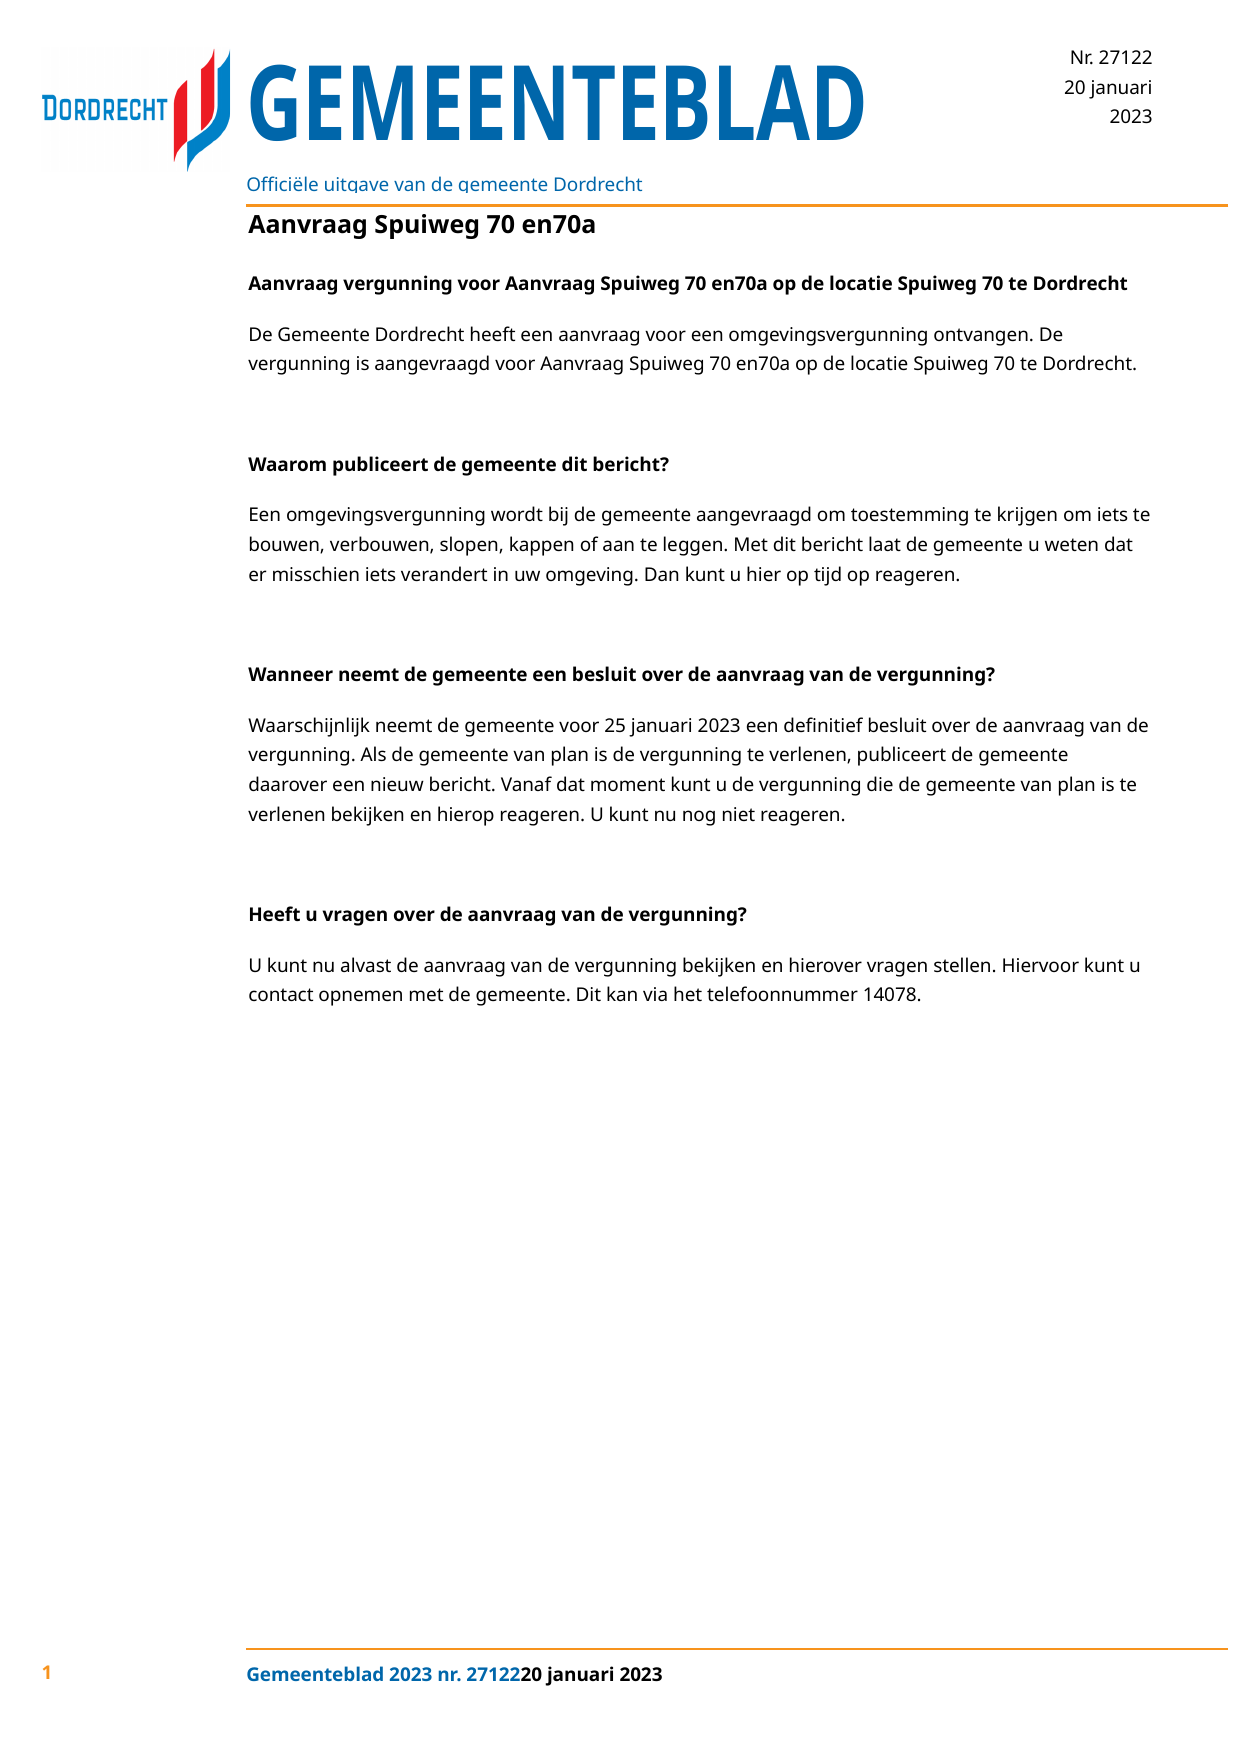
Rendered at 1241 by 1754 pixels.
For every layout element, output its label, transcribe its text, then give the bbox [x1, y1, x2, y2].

text Een omgevingsvergunning wordt bij de gemeente aangevraagd om toestemming te krijgen om iets te bouwen, verbouwen, slopen, kappen of aan te leggen. Met dit bericht laat de gemeente u weten dat er misschien iets verandert in uw omgeving. Dan kunt u hier op tijd op reageren. [248, 502, 1152, 586]
text Waarschijnlijk neemt de gemeente voor 25 januari 2023 een definitief besluit over de aanvraag van de vergunning. Als de gemeente van plan is de vergunning te verlenen, publiceert de gemeente daarover een nieuw bericht. Vanaf dat moment kunt u de vergunning die de gemeente van plan is te verlenen bekijken en hierop reageren. U kunt nu nog niet reageren. [248, 712, 1152, 826]
text Aanvraag vergunning voor Aanvraag Spuiweg 70 en70a op de locatie Spuiweg 70 te Dordrecht [248, 270, 1152, 296]
picture [41, 47, 231, 172]
text De Gemeente Dordrecht heeft een aanvraag voor een omgevingsvergunning ontvangen. De vergunning is aangevraagd voor Aanvraag Spuiweg 70 en70a op de locatie Spuiweg 70 te Dordrecht. [248, 321, 1152, 376]
text Waarom publiceert de gemeente dit bericht? [248, 451, 1152, 477]
text U kunt nu alvast de aanvraag van de vergunning bekijken en hierover vragen stellen. Hiervoor kunt u contact opnemen met de gemeente. Dit kan via het telefoonnummer 14078. [248, 952, 1152, 1007]
text Aanvraag Spuiweg 70 en70a [248, 207, 1152, 241]
text Heeft u vragen over de aanvraag van de vergunning? [248, 902, 1152, 927]
text Wanneer neemt de gemeente een besluit over de aanvraag van de vergunning? [248, 662, 1152, 687]
